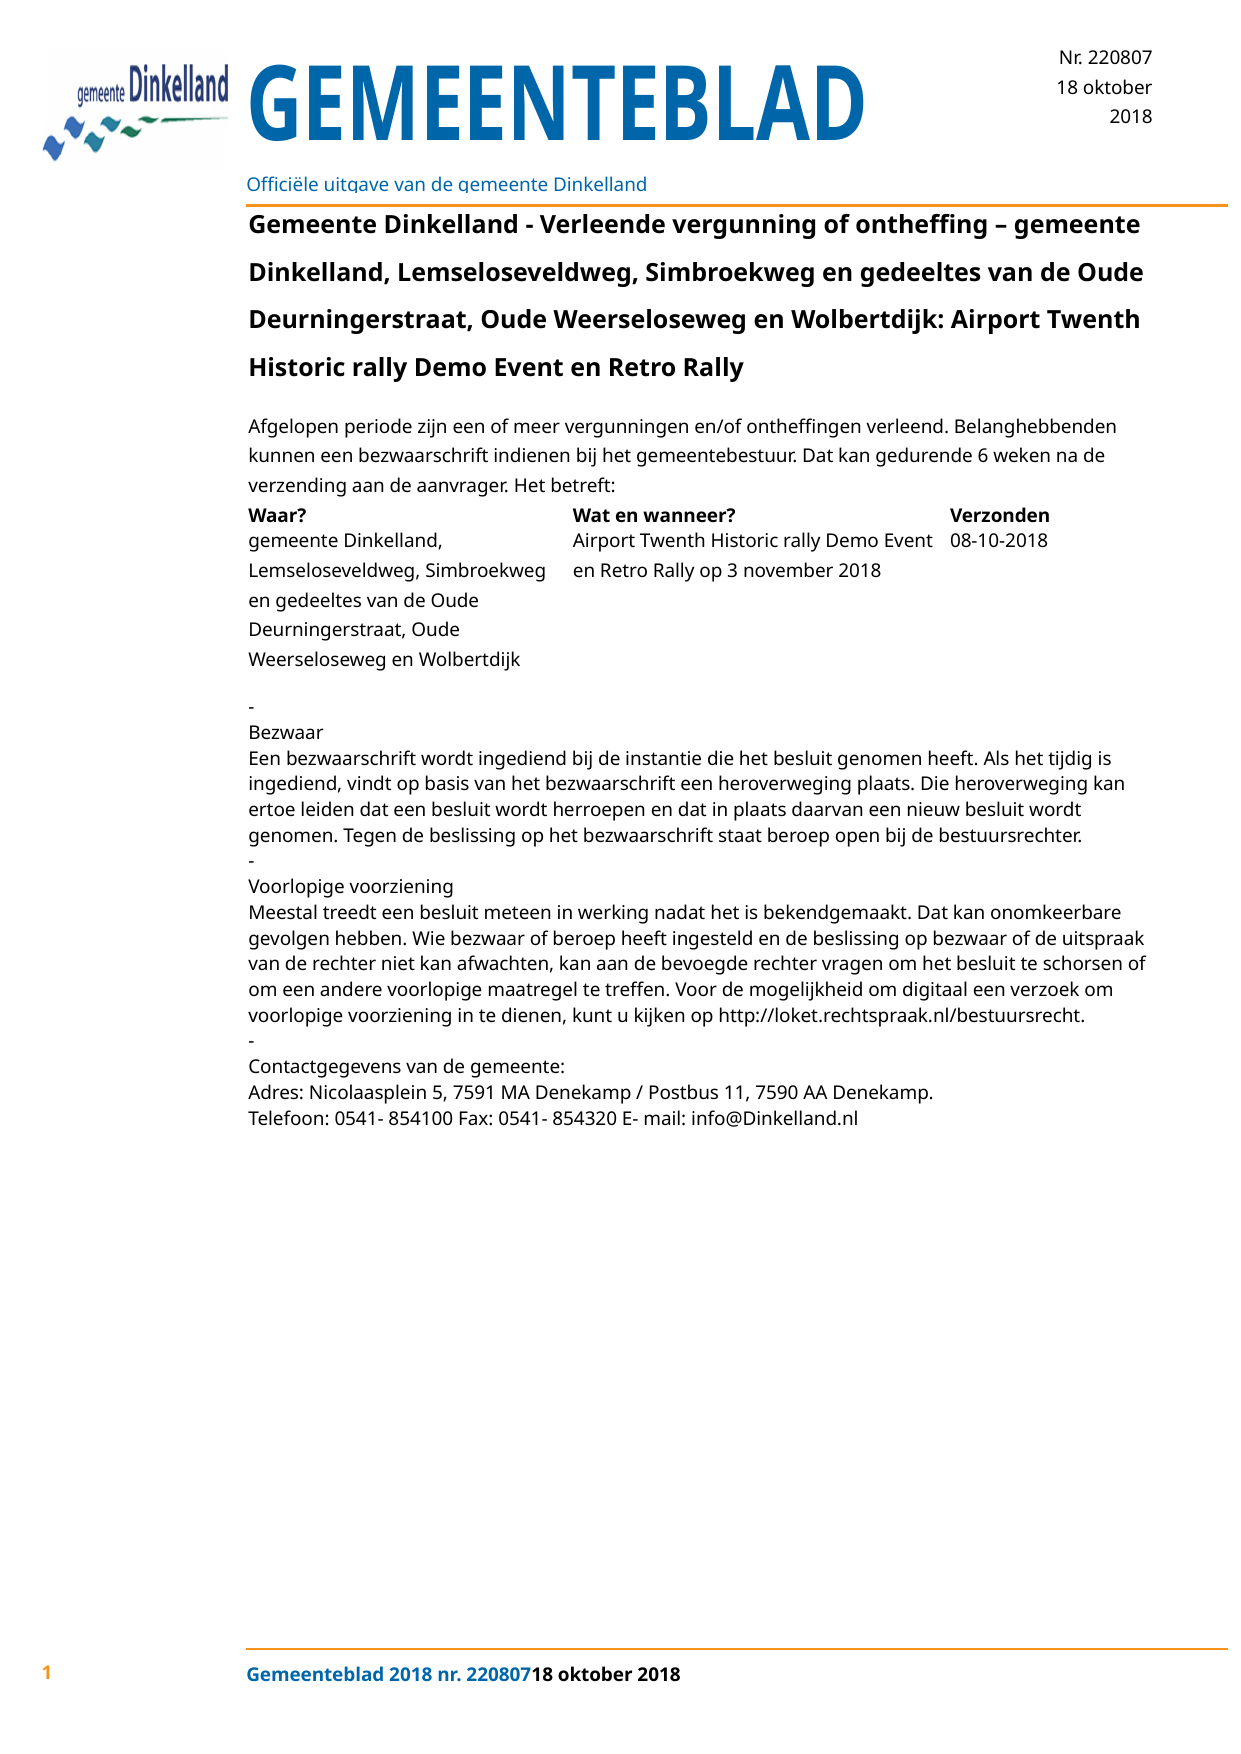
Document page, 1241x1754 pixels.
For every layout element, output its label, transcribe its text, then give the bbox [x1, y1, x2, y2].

text Bezwaar [248, 719, 1152, 745]
table_cell gemeente Dinkelland, Lemseloseveldweg, Simbroekweg en gedeeltes van de Oude Deurningerstraat, Oude Weerseloseweg en Wolbertdijk [248, 528, 573, 672]
picture [41, 47, 231, 172]
text Een bezwaarschrift wordt ingediend bij de instantie die het besluit genomen heeft. Als het tijdig is ingediend, vindt op basis van het bezwaarschrift een heroverweging plaats. Die heroverweging kan ertoe leiden dat een besluit wordt herroepen en dat in plaats daarvan een nieuw besluit wordt genomen. Tegen de beslissing op het bezwaarschrift staat beroep open bij de bestuursrechter. [248, 745, 1152, 848]
text - [248, 693, 1152, 719]
text Telefoon: 0541- 854100 Fax: 0541- 854320 E- mail: info@Dinkelland.nl [248, 1105, 1152, 1131]
text - [248, 1028, 1152, 1053]
table_cell 08-10-2018 [950, 528, 1152, 672]
text Adres: Nicolaasplein 5, 7591 MA Denekamp / Postbus 11, 7590 AA Denekamp. [248, 1079, 1152, 1105]
table_cell Airport Twenth Historic rally Demo Event en Retro Rally op 3 november 2018 [573, 528, 950, 672]
table_header Waar? [248, 502, 573, 528]
text - [248, 848, 1152, 873]
table_header Verzonden [950, 502, 1152, 528]
text Gemeente Dinkelland - Verleende vergunning of ontheffing – gemeente Dinkelland, Lemseloseveldweg, Simbroekweg en gedeeltes van de Oude Deurningerstraat, Oude Weerseloseweg en Wolbertdijk: Airport Twenth Historic rally Demo Event en Retro Rally [248, 207, 1152, 384]
text Contactgegevens van de gemeente: [248, 1053, 1152, 1079]
text Voorlopige voorziening [248, 873, 1152, 899]
text Meestal treedt een besluit meteen in werking nadat het is bekendgemaakt. Dat kan onomkeerbare gevolgen hebben. Wie bezwaar of beroep heeft ingesteld en de beslissing op bezwaar of de uitspraak van de rechter niet kan afwachten, kan aan de bevoegde rechter vragen om het besluit te schorsen of om een andere voorlopige maatregel te treffen. Voor de mogelijkheid om digitaal een verzoek om voorlopige voorziening in te dienen, kunt u kijken op http://loket.rechtspraak.nl/bestuursrecht. [248, 899, 1152, 1028]
text Afgelopen periode zijn een of meer vergunningen en/of ontheffingen verleend. Belanghebbenden kunnen een bezwaarschrift indienen bij het gemeentebestuur. Dat kan gedurende 6 weken na de verzending aan de aanvrager. Het betreft: [248, 413, 1152, 498]
table_header Wat en wanneer? [573, 502, 950, 528]
